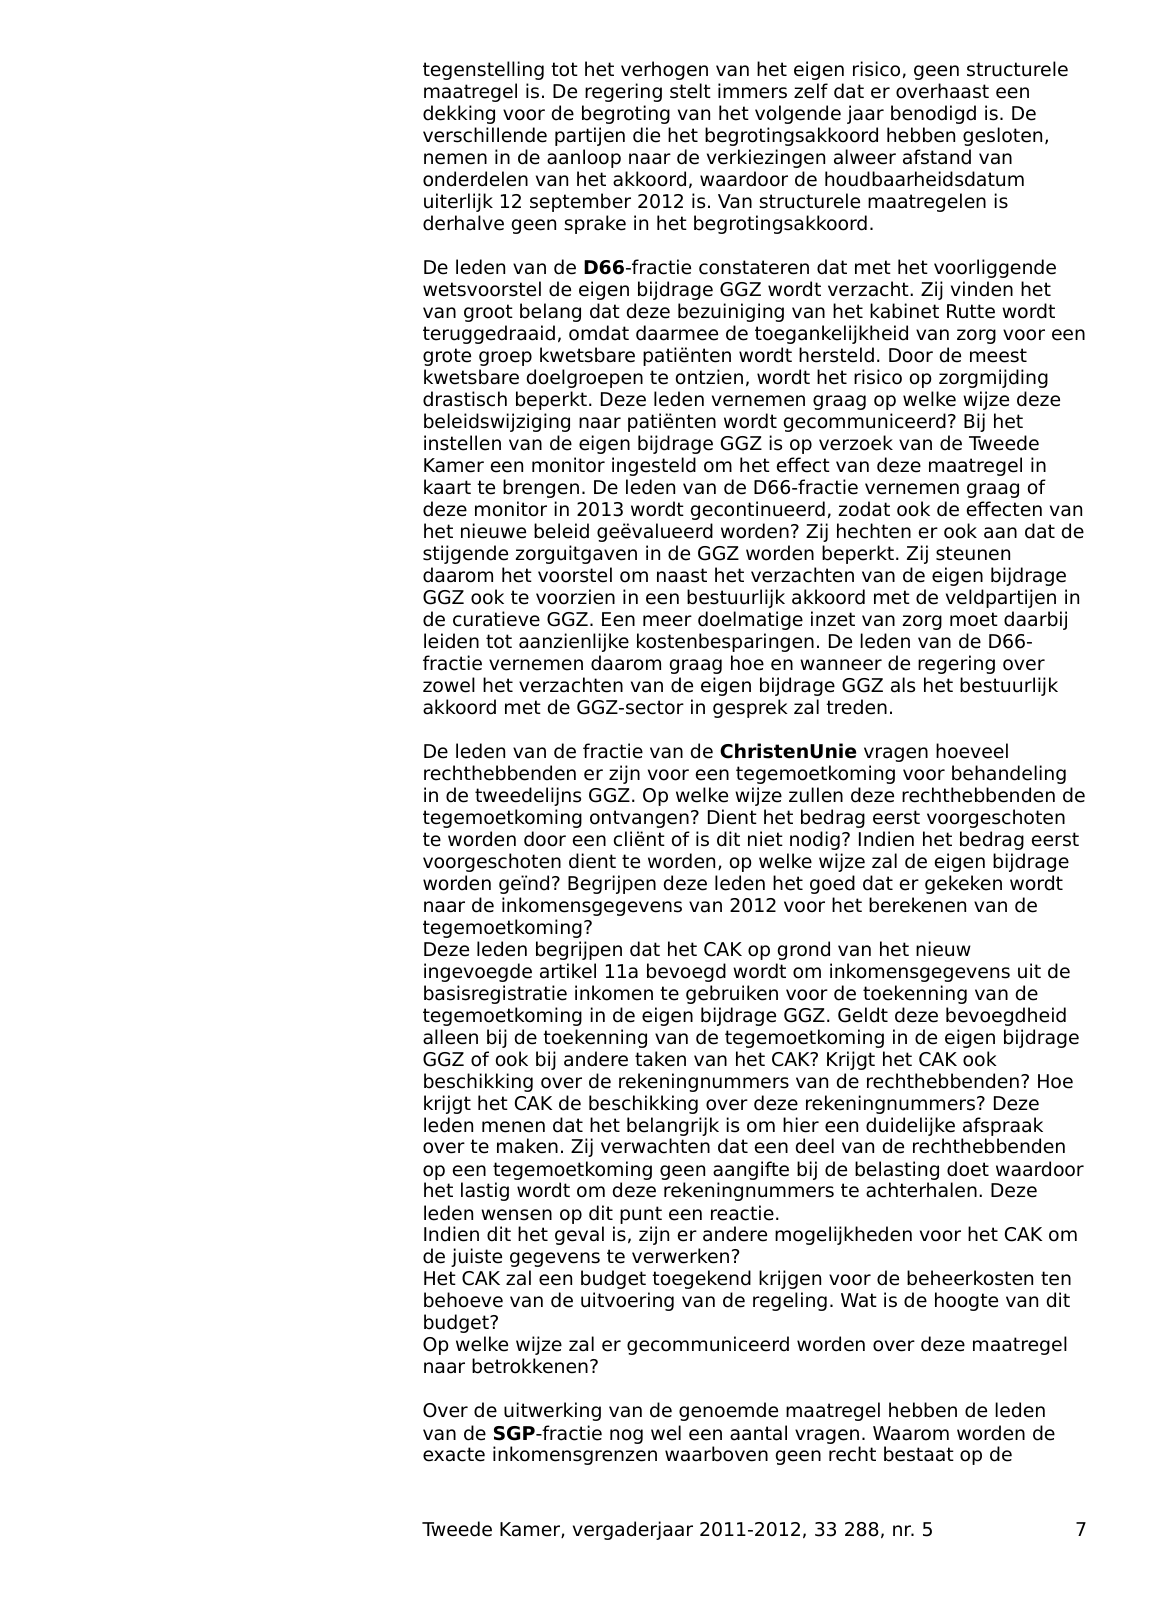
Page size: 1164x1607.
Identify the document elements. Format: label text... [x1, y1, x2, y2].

text Indien dit het geval is, zijn er andere mogelijkheden voor het CAK om de juiste gegevens te verwerken? [422, 1224, 1087, 1268]
text tegenstelling tot het verhogen van het eigen risico, geen structurele maatregel is. De regering stelt immers zelf dat er overhaast een dekking voor de begroting van het volgende jaar benodigd is. De verschillende partijen die het begrotingsakkoord hebben gesloten, nemen in de aanloop naar de verkiezingen alweer afstand van onderdelen van het akkoord, waardoor de houdbaarheidsdatum uiterlijk 12 september 2012 is. Van structurele maatregelen is derhalve geen sprake in het begrotingsakkoord. [422, 59, 1087, 235]
text Het CAK zal een budget toegekend krijgen voor de beheerkosten ten behoeve van de uitvoering van de regeling. Wat is de hoogte van dit budget? [422, 1268, 1087, 1334]
text Op welke wijze zal er gecommuniceerd worden over deze maatregel naar betrokkenen? [422, 1334, 1087, 1378]
text Deze leden begrijpen dat het CAK op grond van het nieuw ingevoegde artikel 11a bevoegd wordt om inkomensgegevens uit de basisregistratie inkomen te gebruiken voor de toekenning van de tegemoetkoming in de eigen bijdrage GGZ. Geldt deze bevoegdheid alleen bij de toekenning van de tegemoetkoming in de eigen bijdrage GGZ of ook bij andere taken van het CAK? Krijgt het CAK ook beschikking over de rekeningnummers van de rechthebbenden? Hoe krijgt het CAK de beschikking over deze rekeningnummers? Deze leden menen dat het belangrijk is om hier een duidelijke afspraak over te maken. Zij verwachten dat een deel van de rechthebbenden op een tegemoetkoming geen aangifte bij de belasting doet waardoor het lastig wordt om deze rekeningnummers te achterhalen. Deze leden wensen op dit punt een reactie. [422, 939, 1087, 1224]
text De leden van de D66-fractie constateren dat met het voorliggende wetsvoorstel de eigen bijdrage GGZ wordt verzacht. Zij vinden het van groot belang dat deze bezuiniging van het kabinet Rutte wordt teruggedraaid, omdat daarmee de toegankelijkheid van zorg voor een grote groep kwetsbare patiënten wordt hersteld. Door de meest kwetsbare doelgroepen te ontzien, wordt het risico op zorgmijding drastisch beperkt. Deze leden vernemen graag op welke wijze deze beleidswijziging naar patiënten wordt gecommuniceerd? Bij het instellen van de eigen bijdrage GGZ is op verzoek van de Tweede Kamer een monitor ingesteld om het effect van deze maatregel in kaart te brengen. De leden van de D66-fractie vernemen graag of deze monitor in 2013 wordt gecontinueerd, zodat ook de effecten van het nieuwe beleid geëvalueerd worden? Zij hechten er ook aan dat de stijgende zorguitgaven in de GGZ worden beperkt. Zij steunen daarom het voorstel om naast het verzachten van de eigen bijdrage GGZ ook te voorzien in een bestuurlijk akkoord met de veldpartijen in de curatieve GGZ. Een meer doelmatige inzet van zorg moet daarbij leiden tot aanzienlijke kostenbesparingen. De leden van de D66-fractie vernemen daarom graag hoe en wanneer de regering over zowel het verzachten van de eigen bijdrage GGZ als het bestuurlijk akkoord met de GGZ-sector in gesprek zal treden. [422, 257, 1087, 719]
text De leden van de fractie van de ChristenUnie vragen hoeveel rechthebbenden er zijn voor een tegemoetkoming voor behandeling in de tweedelijns GGZ. Op welke wijze zullen deze rechthebbenden de tegemoetkoming ontvangen? Dient het bedrag eerst voorgeschoten te worden door een cliënt of is dit niet nodig? Indien het bedrag eerst voorgeschoten dient te worden, op welke wijze zal de eigen bijdrage worden geïnd? Begrijpen deze leden het goed dat er gekeken wordt naar de inkomensgegevens van 2012 voor het berekenen van de tegemoetkoming? [422, 741, 1087, 939]
text Over de uitwerking van de genoemde maatregel hebben de leden van de SGP-fractie nog wel een aantal vragen. Waarom worden de exacte inkomensgrenzen waarboven geen recht bestaat op de [422, 1400, 1087, 1466]
